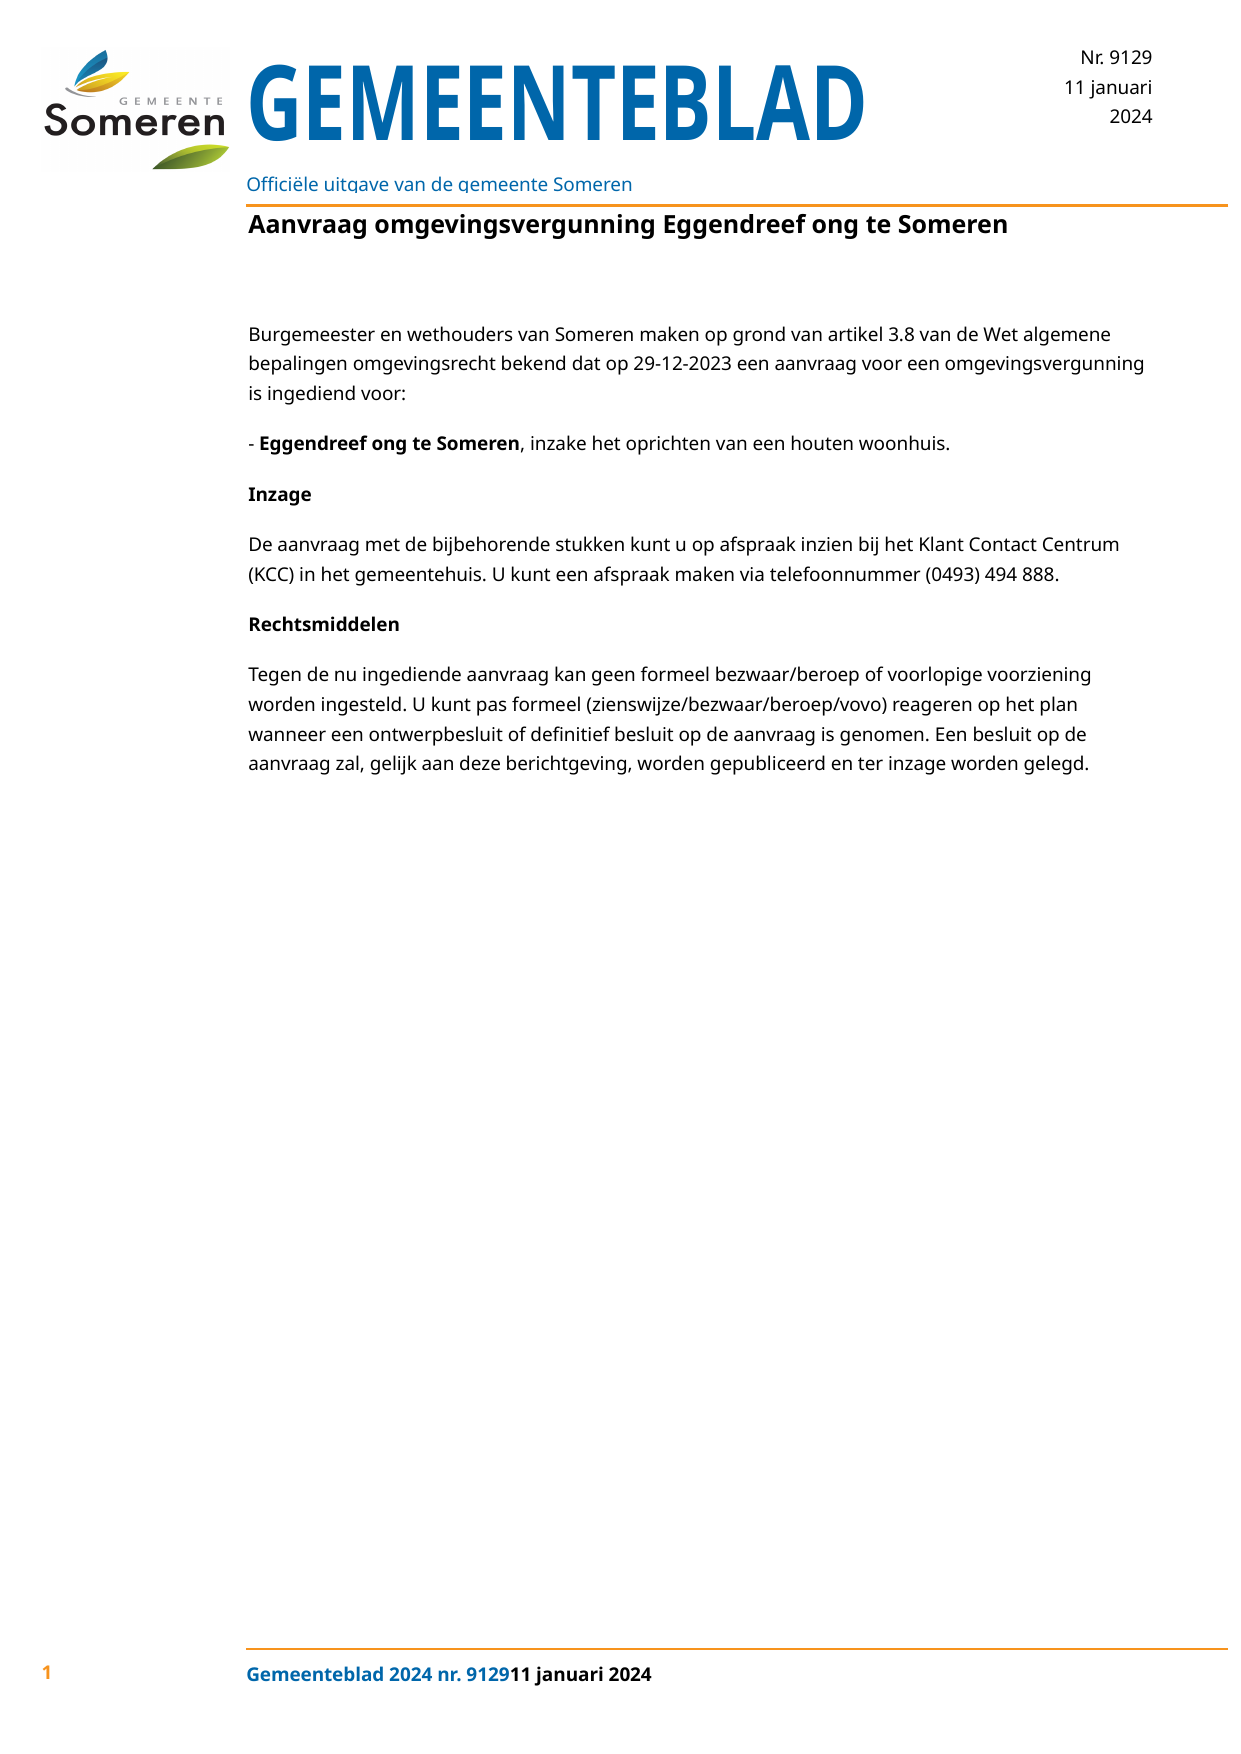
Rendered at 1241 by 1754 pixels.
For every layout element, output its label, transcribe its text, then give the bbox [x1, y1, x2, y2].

text Tegen de nu ingediende aanvraag kan geen formeel bezwaar/beroep of voorlopige voorziening worden ingesteld. U kunt pas formeel (zienswijze/bezwaar/beroep/vovo) reageren op het plan wanneer een ontwerpbesluit of definitief besluit op de aanvraag is genomen. Een besluit op de aanvraag zal, gelijk aan deze berichtgeving, worden gepubliceerd en ter inzage worden gelegd. [248, 662, 1152, 776]
text Aanvraag omgevingsvergunning Eggendreef ong te Someren [248, 207, 1152, 241]
text - Eggendreef ong te Someren, inzake het oprichten van een houten woonhuis. [248, 430, 1152, 456]
text Burgemeester en wethouders van Someren maken op grond van artikel 3.8 van de Wet algemene bepalingen omgevingsrecht bekend dat op 29-12-2023 een aanvraag voor een omgevingsvergunning is ingediend voor: [248, 321, 1152, 406]
picture [41, 47, 231, 172]
text De aanvraag met de bijbehorende stukken kunt u op afspraak inzien bij het Klant Contact Centrum (KCC) in het gemeentehuis. U kunt een afspraak maken via telefoonnummer (0493) 494 888. [248, 531, 1152, 586]
text Rechtsmiddelen [248, 611, 1152, 637]
text Inzage [248, 481, 1152, 506]
